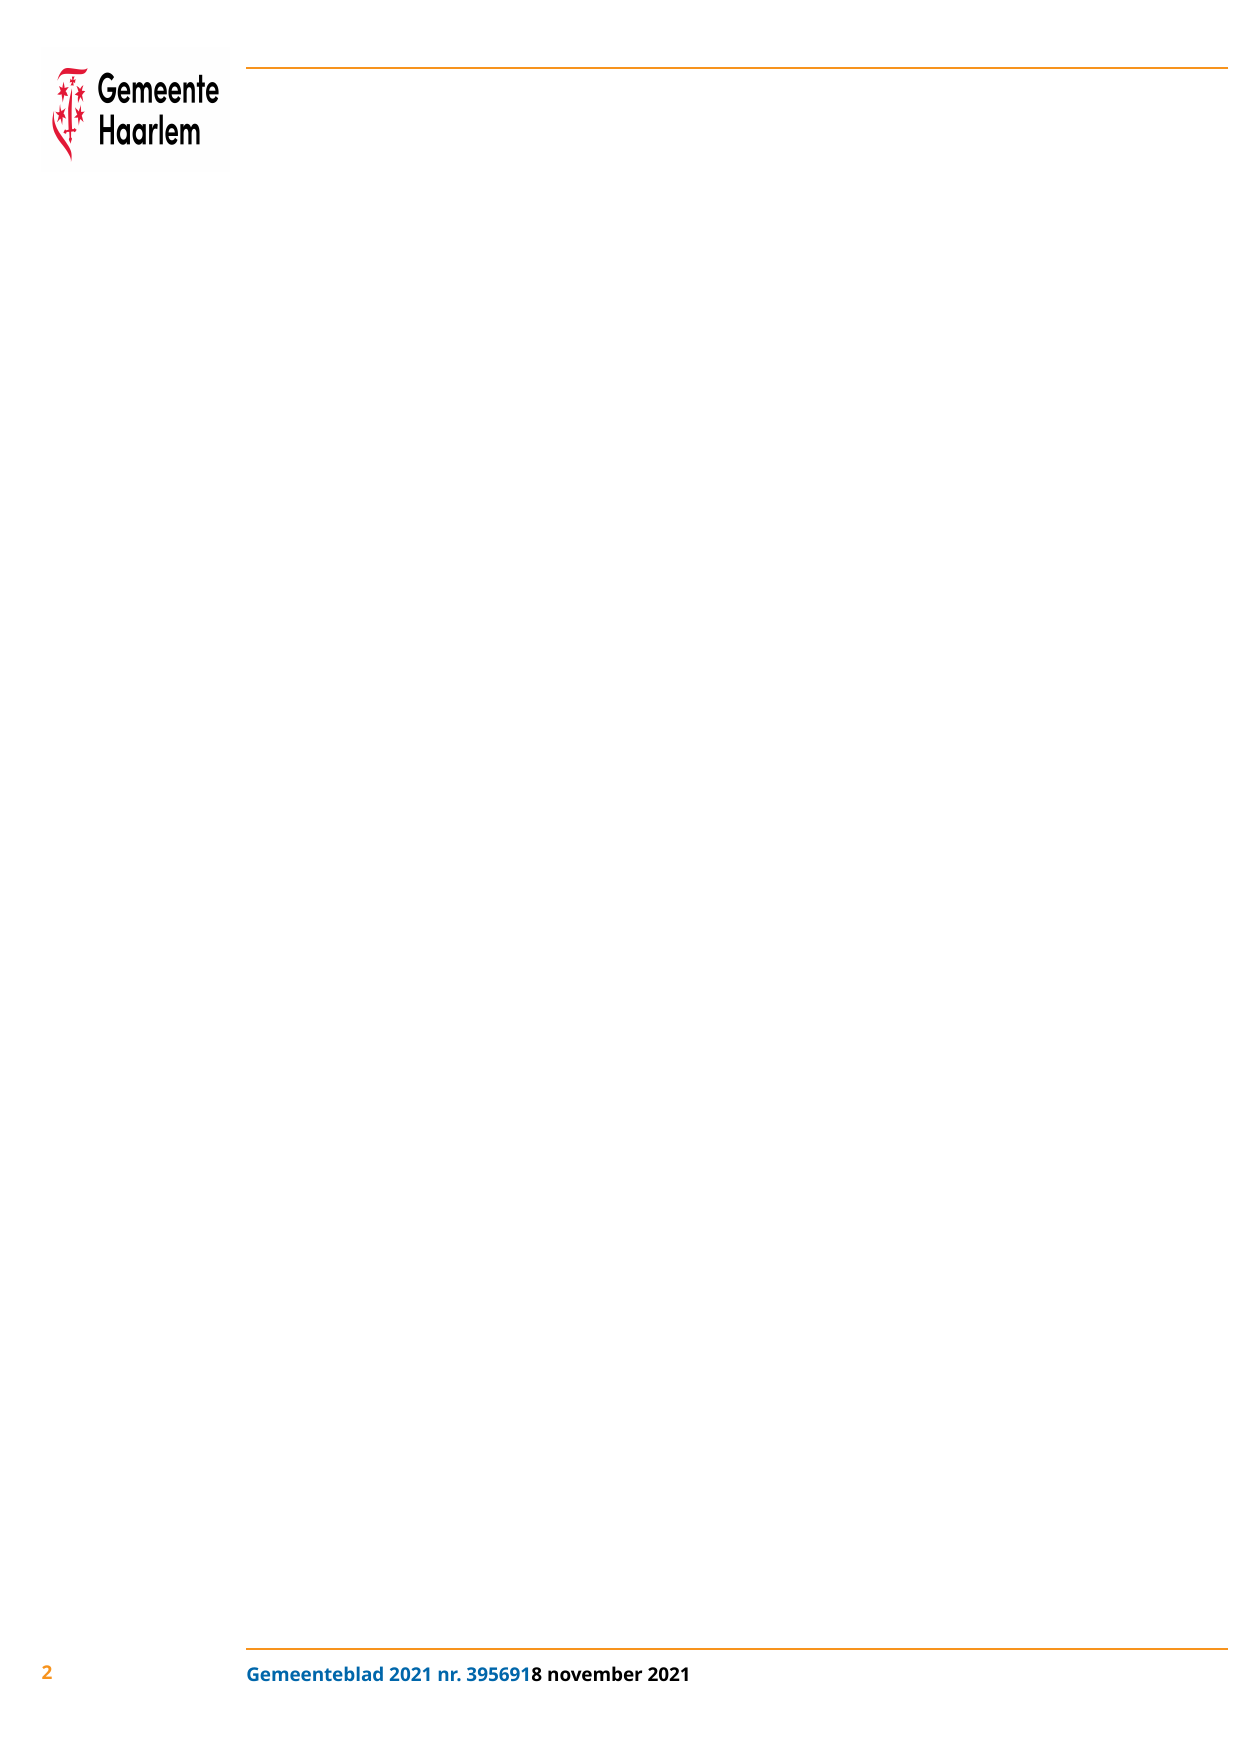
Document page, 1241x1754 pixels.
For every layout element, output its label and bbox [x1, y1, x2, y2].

picture [41, 47, 231, 172]
